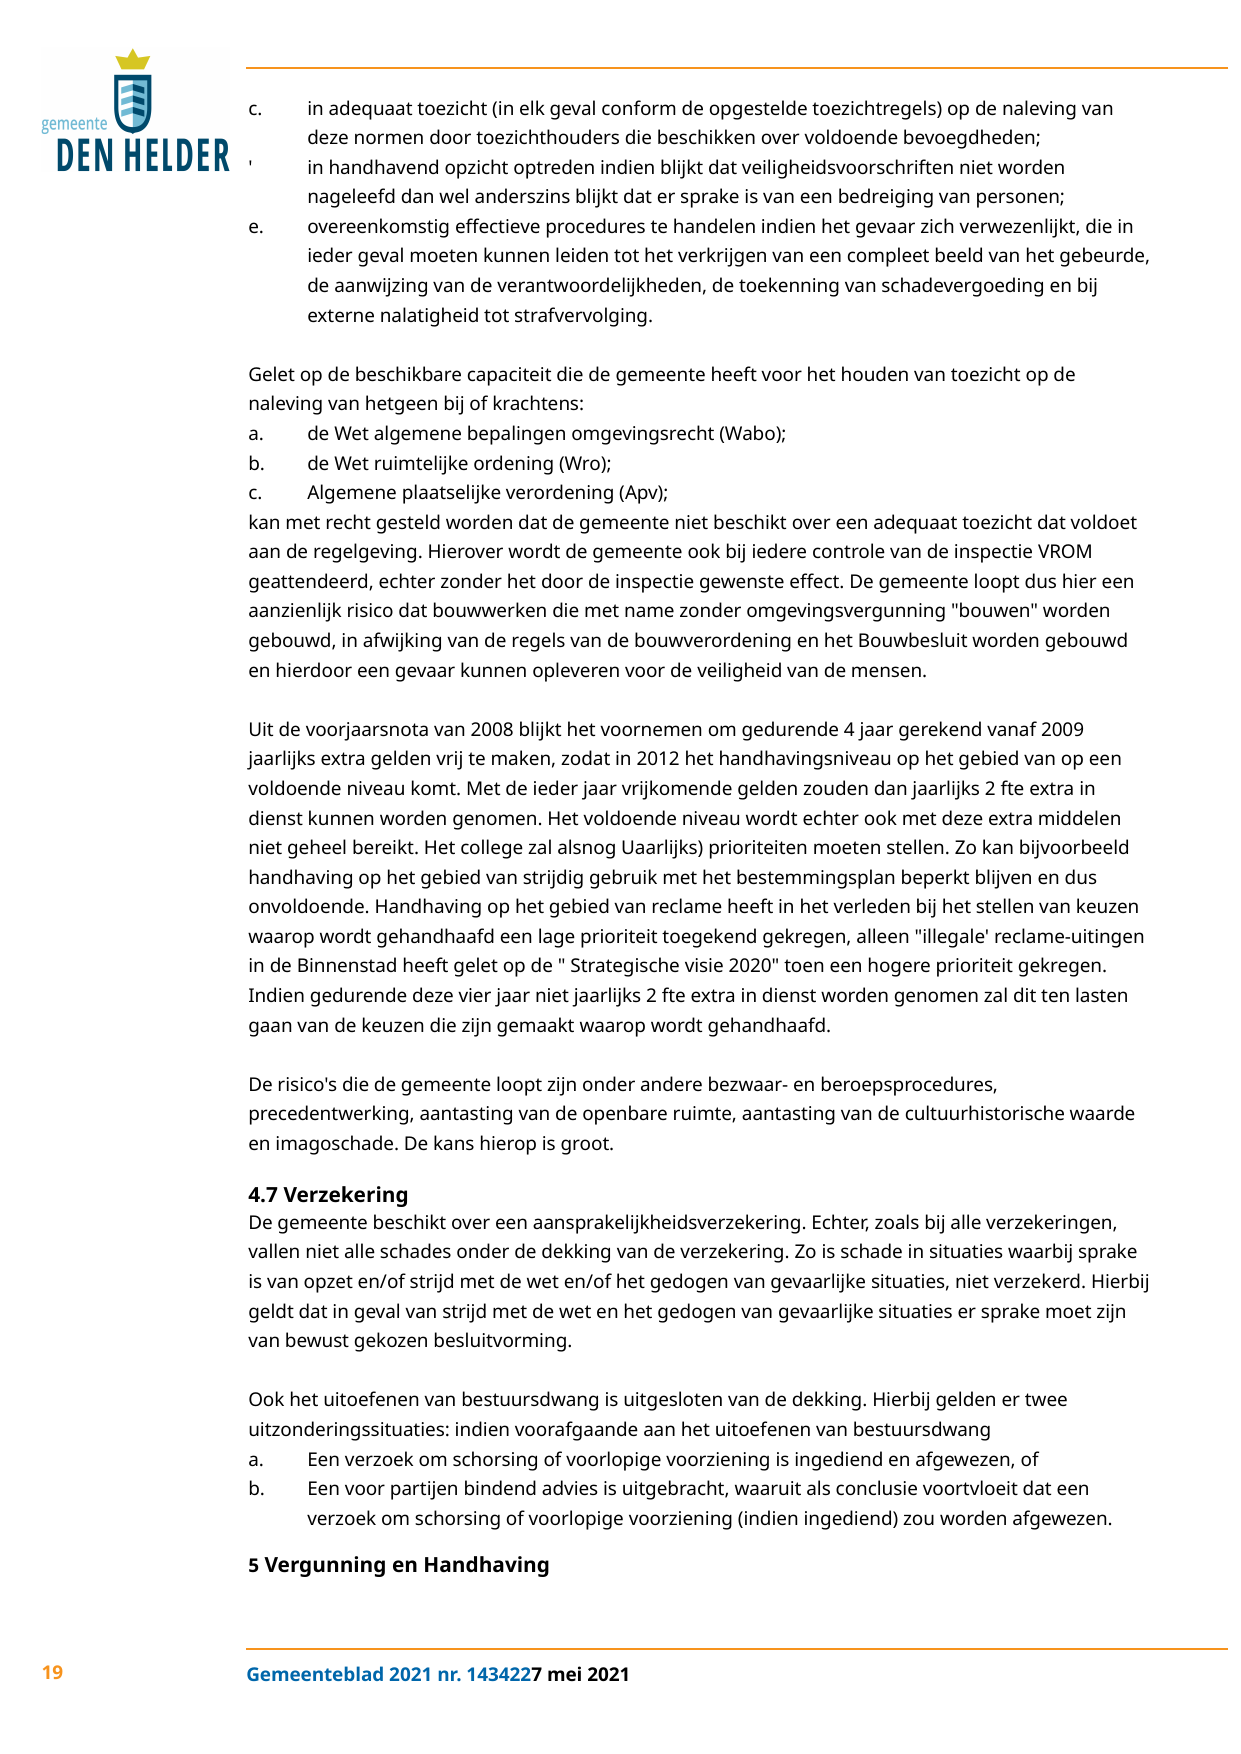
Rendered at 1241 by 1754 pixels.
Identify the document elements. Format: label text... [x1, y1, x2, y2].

list Een voor partijen bindend advies is uitgebracht, waaruit als conclusie voortvloeit dat een verzoek om schorsing of voorlopige voorziening (indien ingediend) zou worden afgewezen. [248, 1475, 1152, 1531]
picture [130, 157, 135, 172]
text kan met recht gesteld worden dat de gemeente niet beschikt over een adequaat toezicht dat voldoet aan de regelgeving. Hierover wordt de gemeente ook bij iedere controle van de inspectie VROM geattendeerd, echter zonder het door de inspectie gewenste effect. De gemeente loopt dus hier een aanzienlijk risico dat bouwwerken die met name zonder omgevingsvergunning "bouwen" worden gebouwd, in afwijking van de regels van de bouwverordening en het Bouwbesluit worden gebouwd en hierdoor een gevaar kunnen opleveren voor de veiligheid van de mensen. [248, 509, 1152, 683]
text De risico's die de gemeente loopt zijn onder andere bezwaar- en beroepsprocedures, precedentwerking, aantasting van de openbare ruimte, aantasting van de cultuurhistorische waarde en imagoschade. De kans hierop is groot. [248, 1071, 1152, 1156]
text Uit de voorjaarsnota van 2008 blijkt het voornemen om gedurende 4 jaar gerekend vanaf 2009 jaarlijks extra gelden vrij te maken, zodat in 2012 het handhavingsniveau op het gebied van op een voldoende niveau komt. Met de ieder jaar vrijkomende gelden zouden dan jaarlijks 2 fte extra in dienst kunnen worden genomen. Het voldoende niveau wordt echter ook met deze extra middelen niet geheel bereikt. Het college zal alsnog Uaarlijks) prioriteiten moeten stellen. Zo kan bijvoorbeeld handhaving op het gebied van strijdig gebruik met het bestemmingsplan beperkt blijven en dus onvoldoende. Handhaving op het gebied van reclame heeft in het verleden bij het stellen van keuzen waarop wordt gehandhaafd een lage prioriteit toegekend gekregen, alleen "illegale' reclame-uitingen in de Binnenstad heeft gelet op de " Strategische visie 2020" toen een hogere prioriteit gekregen. Indien gedurende deze vier jaar niet jaarlijks 2 fte extra in dienst worden genomen zal dit ten lasten gaan van de keuzen die zijn gemaakt waarop wordt gehandhaafd. [248, 716, 1152, 1038]
list Algemene plaatselijke verordening (Apv); [248, 479, 1152, 505]
picture [63, 144, 68, 165]
list Een verzoek om schorsing of voorlopige voorziening is ingediend en afgewezen, of [248, 1446, 1152, 1471]
list in adequaat toezicht (in elk geval conform de opgestelde toezichtregels) op de naleving van deze normen door toezichthouders die beschikken over voldoende bevoegdheden; [248, 95, 1152, 150]
picture [220, 160, 224, 172]
picture [182, 144, 187, 165]
text 5 Vergunning en Handhaving [248, 1551, 1152, 1579]
text Ook het uitoefenen van bestuursdwang is uitgesloten van de dekking. Hierbij gelden er twee uitzonderingssituaties: indien voorafgaande aan het uitoefenen van bestuursdwang [248, 1387, 1152, 1442]
list de Wet ruimtelijke ordening (Wro); [248, 450, 1152, 476]
text Gelet op de beschikbare capaciteit die de gemeente heeft voor het houden van toezicht op de naleving van hetgeen bij of krachtens: [248, 361, 1152, 416]
text 4.7 Verzekering [248, 1181, 1152, 1209]
list overeenkomstig effectieve procedures te handelen indien het gevaar zich verwezenlijkt, die in ieder geval moeten kunnen leiden tot het verkrijgen van een compleet beeld van het gebeurde, de aanwijzing van de verantwoordelijkheden, de toekenning van schadevergoeding en bij externe nalatigheid tot strafvervolging. [248, 213, 1152, 328]
picture [100, 154, 106, 172]
list de Wet algemene bepalingen omgevingsrecht (Wabo); [248, 420, 1152, 446]
text De gemeente beschikt over een aansprakelijkheidsverzekering. Echter, zoals bij alle verzekeringen, vallen niet alle schades onder de dekking van de verzekering. Zo is schade in situaties waarbij sprake is van opzet en/of strijd met de wet en/of het gedogen van gevaarlijke situaties, niet verzekerd. Hierbij geldt dat in geval van strijd met de wet en het gedogen van gevaarlijke situaties er sprake moet zijn van bewust gekozen besluitvorming. [248, 1209, 1152, 1353]
picture [41, 47, 231, 172]
list in handhavend opzicht optreden indien blijkt dat veiligheidsvoorschriften niet worden nageleefd dan wel anderszins blijkt dat er sprake is van een bedreiging van personen; [248, 154, 1152, 209]
